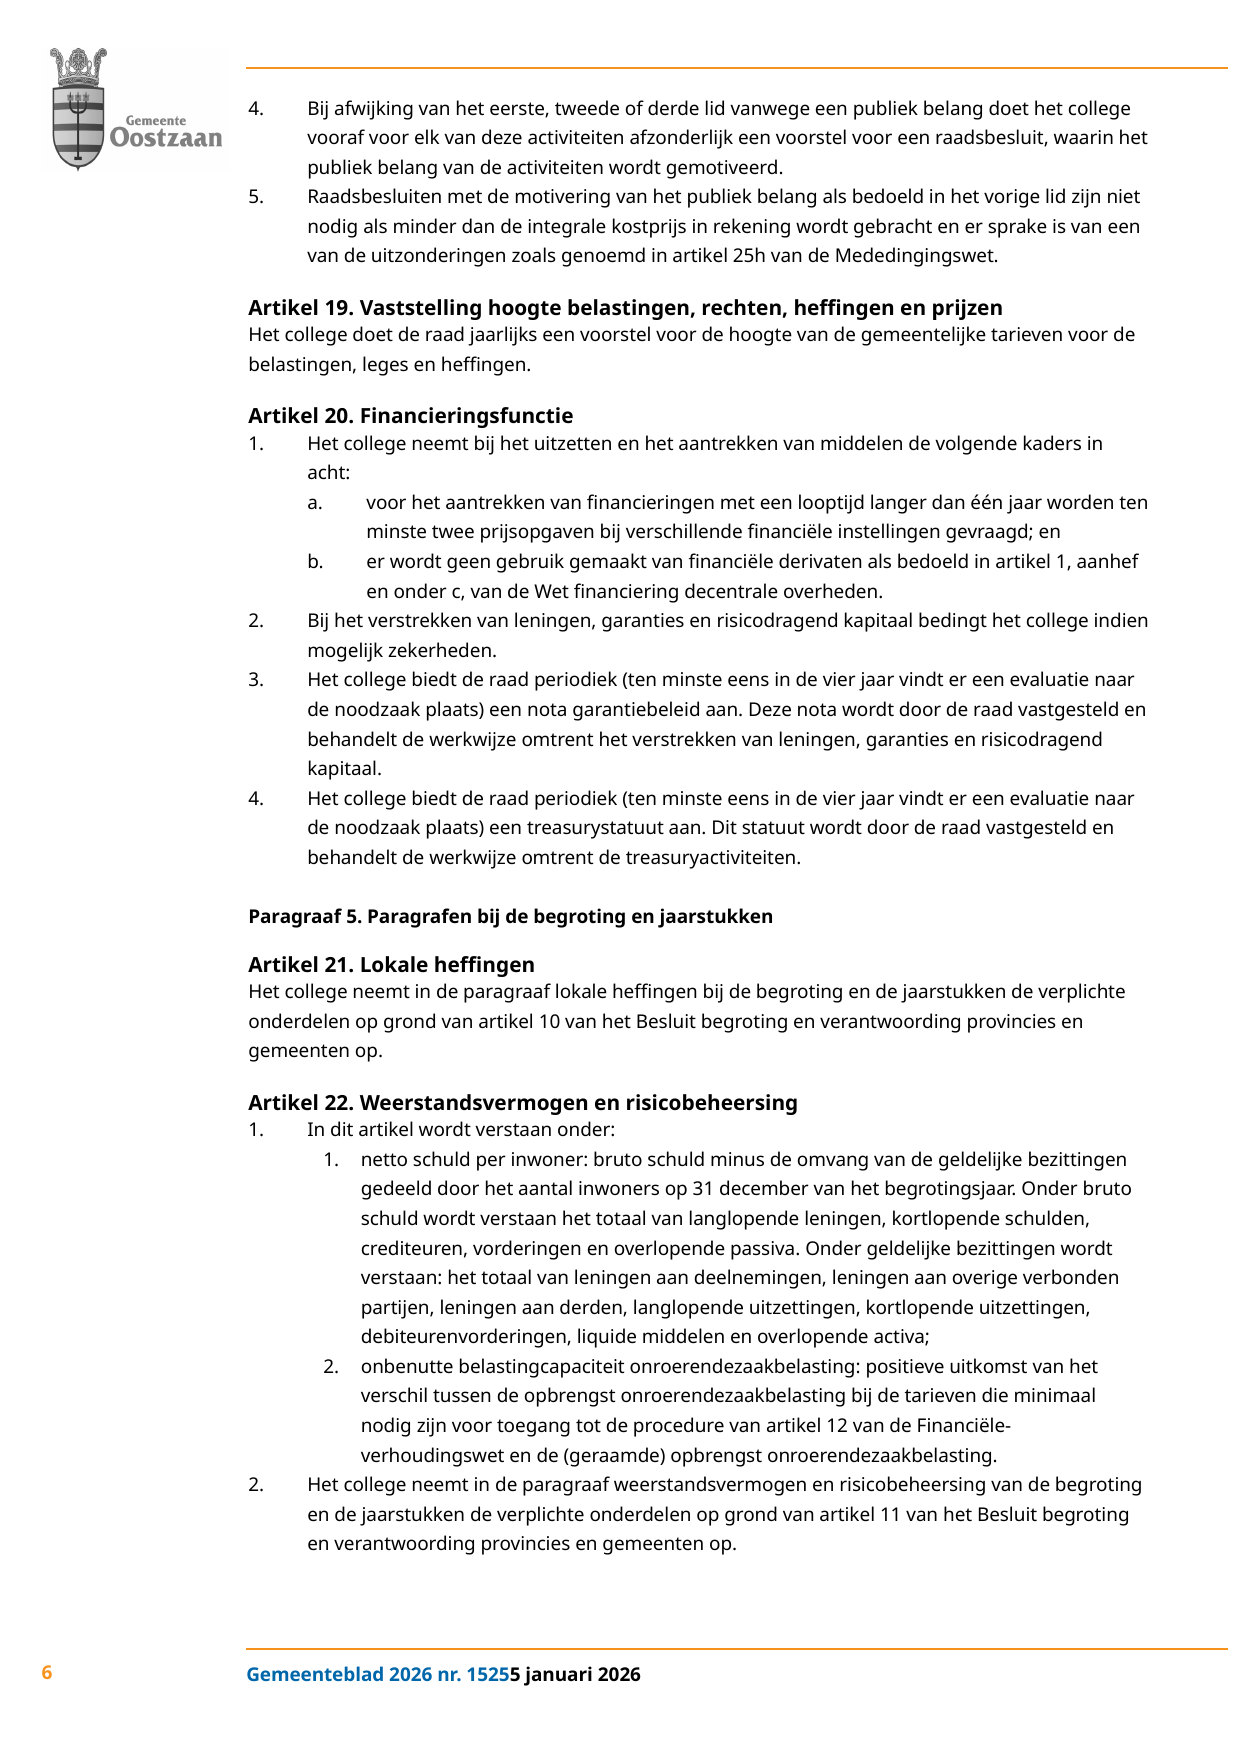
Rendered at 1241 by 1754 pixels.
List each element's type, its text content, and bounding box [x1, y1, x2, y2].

list Het college biedt de raad periodiek (ten minste eens in de vier jaar vindt er een evaluatie naar de noodzaak plaats) een nota garantiebeleid aan. Deze nota wordt door de raad vastgesteld en behandelt de werkwijze omtrent het verstrekken van leningen, garanties en risicodragend kapitaal. [248, 667, 1152, 781]
list netto schuld per inwoner: bruto schuld minus de omvang van de geldelijke bezittingen gedeeld door het aantal inwoners op 31 december van het begrotingsjaar. Onder bruto schuld wordt verstaan het totaal van langlopende leningen, kortlopende schulden, crediteuren, vorderingen en overlopende passiva. Onder geldelijke bezittingen wordt verstaan: het totaal van leningen aan deelnemingen, leningen aan overige verbonden partijen, leningen aan derden, langlopende uitzettingen, kortlopende uitzettingen, debiteurenvorderingen, liquide middelen en overlopende activa; [323, 1146, 1152, 1349]
text Artikel 21. Lokale heffingen [248, 950, 1152, 978]
text Artikel 20. Financieringsfunctie [248, 402, 1152, 430]
list Het college neemt in de paragraaf weerstandsvermogen en risicobeheersing van de begroting en de jaarstukken de verplichte onderdelen op grond van artikel 11 van het Besluit begroting en verantwoording provincies en gemeenten op. [248, 1471, 1152, 1556]
picture [41, 47, 231, 172]
text Het college neemt in de paragraaf lokale heffingen bij de begroting en de jaarstukken de verplichte onderdelen op grond van artikel 10 van het Besluit begroting en verantwoording provincies en gemeenten op. [248, 978, 1152, 1063]
list Bij het verstrekken van leningen, garanties en risicodragend kapitaal bedingt het college indien mogelijk zekerheden. [248, 607, 1152, 663]
text Het college doet de raad jaarlijks een voorstel voor de hoogte van de gemeentelijke tarieven voor de belastingen, leges en heffingen. [248, 322, 1152, 377]
list Raadsbesluiten met de motivering van het publiek belang als bedoeld in het vorige lid zijn niet nodig als minder dan de integrale kostprijs in rekening wordt gebracht en er sprake is van een van de uitzonderingen zoals genoemd in artikel 25h van de Mededingingswet. [248, 183, 1152, 268]
list In dit artikel wordt verstaan onder: [248, 1116, 1152, 1142]
list onbenutte belastingcapaciteit onroerendezaakbelasting: positieve uitkomst van het verschil tussen de opbrengst onroerendezaakbelasting bij de tarieven die minimaal nodig zijn voor toegang tot de procedure van artikel 12 van de Financiële-verhoudingswet en de (geraamde) opbrengst onroerendezaakbelasting. [323, 1353, 1152, 1467]
text Paragraaf 5. Paragrafen bij de begroting en jaarstukken [248, 903, 1152, 929]
list voor het aantrekken van financieringen met een looptijd langer dan één jaar worden ten minste twee prijsopgaven bij verschillende financiële instellingen gevraagd; en [307, 489, 1152, 544]
list er wordt geen gebruik gemaakt van financiële derivaten als bedoeld in artikel 1, aanhef en onder c, van de Wet financiering decentrale overheden. [307, 548, 1152, 604]
text Artikel 19. Vaststelling hoogte belastingen, rechten, heffingen en prijzen [248, 293, 1152, 322]
list Bij afwijking van het eerste, tweede of derde lid vanwege een publiek belang doet het college vooraf voor elk van deze activiteiten afzonderlijk een voorstel voor een raadsbesluit, waarin het publiek belang van de activiteiten wordt gemotiveerd. [248, 95, 1152, 180]
list Het college biedt de raad periodiek (ten minste eens in de vier jaar vindt er een evaluatie naar de noodzaak plaats) een treasurystatuut aan. Dit statuut wordt door de raad vastgesteld en behandelt de werkwijze omtrent de treasuryactiviteiten. [248, 785, 1152, 870]
text Artikel 22. Weerstandsvermogen en risicobeheersing [248, 1088, 1152, 1116]
list Het college neemt bij het uitzetten en het aantrekken van middelen de volgende kaders in acht: [248, 430, 1152, 485]
